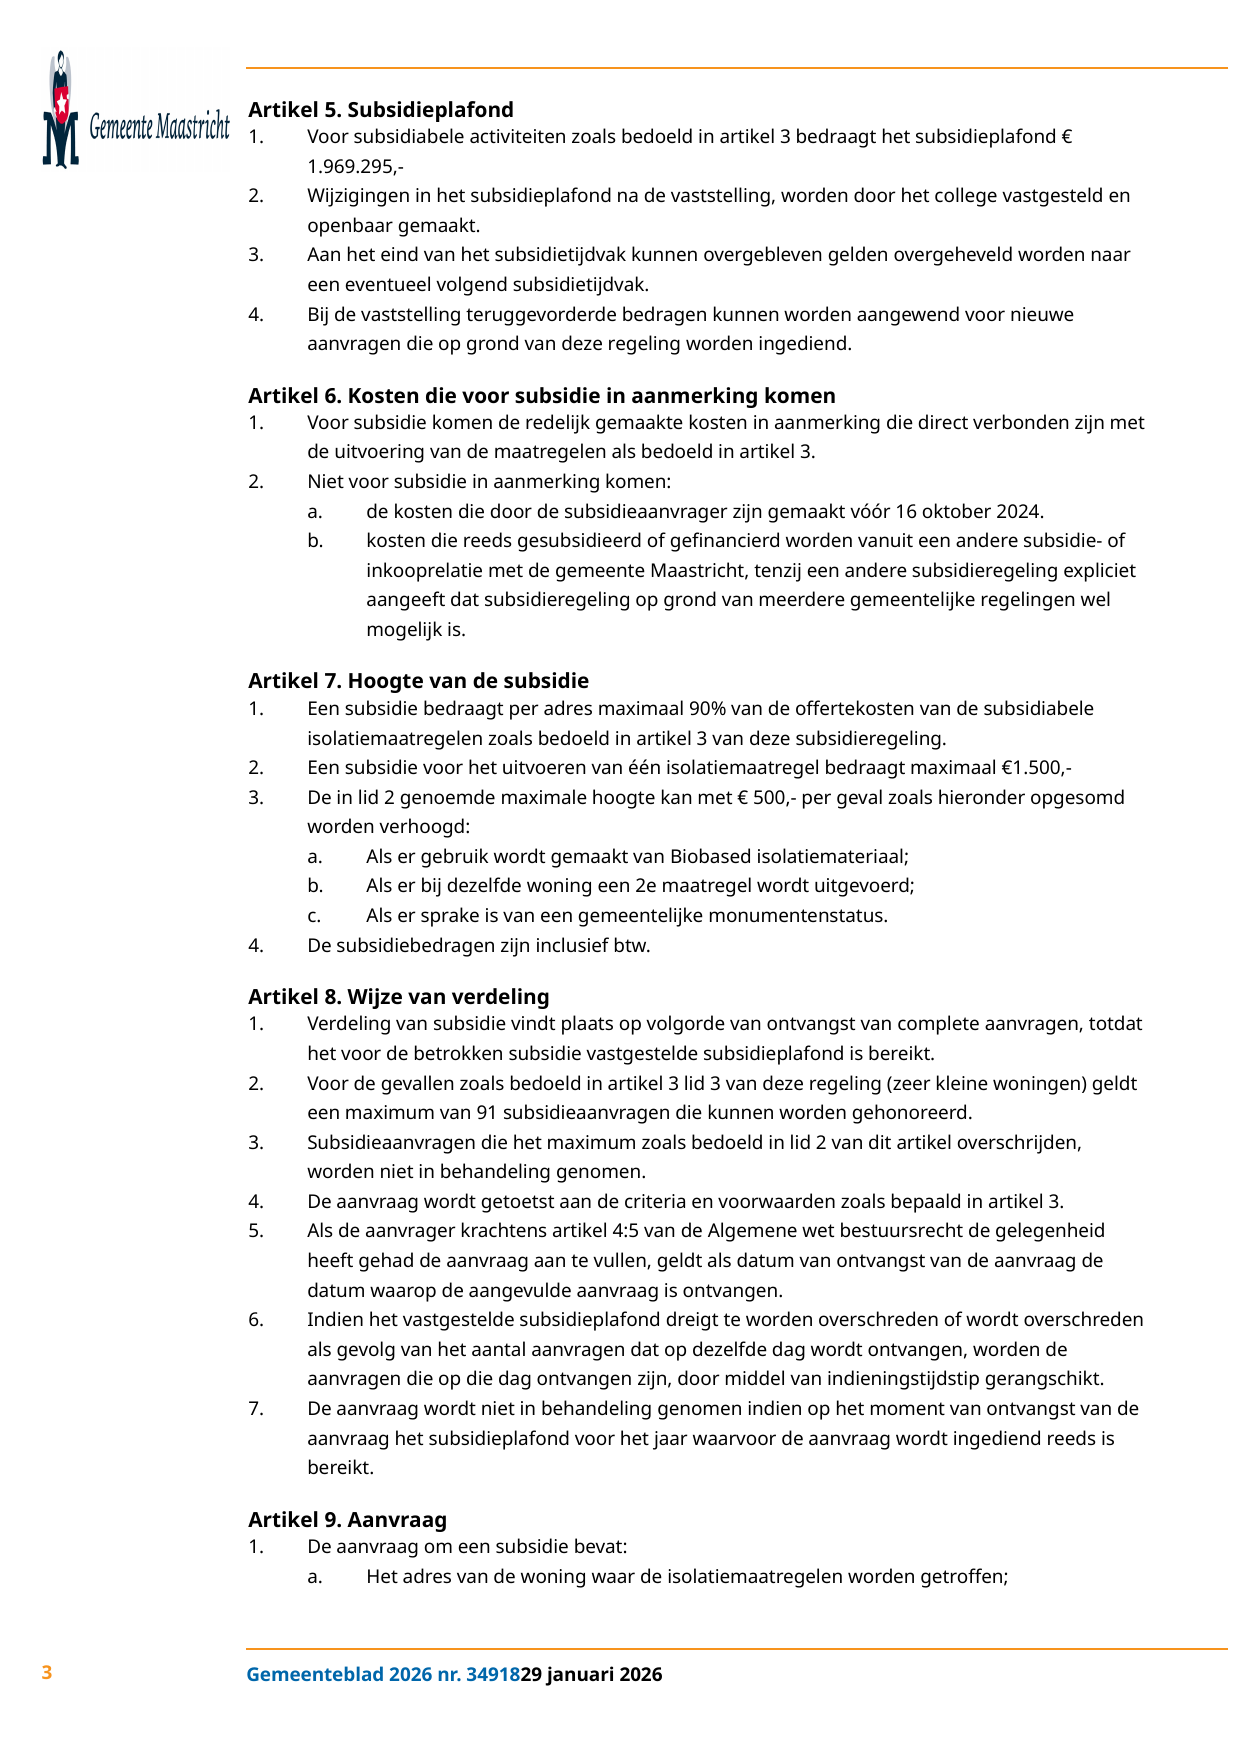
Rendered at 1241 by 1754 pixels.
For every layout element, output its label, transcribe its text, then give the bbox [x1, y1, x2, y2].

picture [41, 47, 231, 172]
list de kosten die door de subsidieaanvrager zijn gemaakt vóór 16 oktober 2024. [307, 498, 1152, 524]
list Een subsidie voor het uitvoeren van één isolatiemaatregel bedraagt maximaal €1.500,- [248, 754, 1152, 780]
list Als er sprake is van een gemeentelijke monumentenstatus. [307, 902, 1152, 928]
list Een subsidie bedraagt per adres maximaal 90% van de offertekosten van de subsidiabele isolatiemaatregelen zoals bedoeld in artikel 3 van deze subsidieregeling. [248, 695, 1152, 750]
list De subsidiebedragen zijn inclusief btw. [248, 932, 1152, 957]
list Als de aanvrager krachtens artikel 4:5 van de Algemene wet bestuursrecht de gelegenheid heeft gehad de aanvraag aan te vullen, geldt als datum van ontvangst van de aanvraag de datum waarop de aangevulde aanvraag is ontvangen. [248, 1218, 1152, 1303]
list Voor subsidiabele activiteiten zoals bedoeld in artikel 3 bedraagt het subsidieplafond € 1.969.295,- [248, 123, 1152, 178]
list Voor de gevallen zoals bedoeld in artikel 3 lid 3 van deze regeling (zeer kleine woningen) geldt een maximum van 91 subsidieaanvragen die kunnen worden gehonoreerd. [248, 1070, 1152, 1125]
text Artikel 5. Subsidieplafond [248, 95, 1152, 123]
list Aan het eind van het subsidietijdvak kunnen overgebleven gelden overgeheveld worden naar een eventueel volgend subsidietijdvak. [248, 242, 1152, 297]
list De in lid 2 genoemde maximale hoogte kan met € 500,- per geval zoals hieronder opgesomd worden verhoogd: [248, 784, 1152, 839]
text Artikel 9. Aanvraag [248, 1505, 1152, 1533]
list Als er gebruik wordt gemaakt van Biobased isolatiemateriaal; [307, 843, 1152, 869]
text Artikel 8. Wijze van verdeling [248, 982, 1152, 1011]
list Als er bij dezelfde woning een 2e maatregel wordt uitgevoerd; [307, 873, 1152, 898]
list Niet voor subsidie in aanmerking komen: [248, 468, 1152, 494]
list Het adres van de woning waar de isolatiemaatregelen worden getroffen; [307, 1563, 1152, 1588]
text Artikel 7. Hoogte van de subsidie [248, 667, 1152, 695]
list De aanvraag om een subsidie bevat: [248, 1533, 1152, 1559]
list Verdeling van subsidie vindt plaats op volgorde van ontvangst van complete aanvragen, totdat het voor de betrokken subsidie vastgestelde subsidieplafond is bereikt. [248, 1011, 1152, 1066]
list kosten die reeds gesubsidieerd of gefinancierd worden vanuit een andere subsidie- of inkooprelatie met de gemeente Maastricht, tenzij een andere subsidieregeling expliciet aangeeft dat subsidieregeling op grond van meerdere gemeentelijke regelingen wel mogelijk is. [307, 527, 1152, 642]
list Voor subsidie komen de redelijk gemaakte kosten in aanmerking die direct verbonden zijn met de uitvoering van de maatregelen als bedoeld in artikel 3. [248, 409, 1152, 464]
list Bij de vaststelling teruggevorderde bedragen kunnen worden aangewend voor nieuwe aanvragen die op grond van deze regeling worden ingediend. [248, 301, 1152, 356]
list De aanvraag wordt niet in behandeling genomen indien op het moment van ontvangst van de aanvraag het subsidieplafond voor het jaar waarvoor de aanvraag wordt ingediend reeds is bereikt. [248, 1395, 1152, 1480]
list Indien het vastgestelde subsidieplafond dreigt te worden overschreden of wordt overschreden als gevolg van het aantal aanvragen dat op dezelfde dag wordt ontvangen, worden de aanvragen die op die dag ontvangen zijn, door middel van indieningstijdstip gerangschikt. [248, 1306, 1152, 1391]
text Artikel 6. Kosten die voor subsidie in aanmerking komen [248, 381, 1152, 409]
list De aanvraag wordt getoetst aan de criteria en voorwaarden zoals bepaald in artikel 3. [248, 1188, 1152, 1214]
list Subsidieaanvragen die het maximum zoals bedoeld in lid 2 van dit artikel overschrijden, worden niet in behandeling genomen. [248, 1129, 1152, 1184]
list Wijzigingen in het subsidieplafond na de vaststelling, worden door het college vastgesteld en openbaar gemaakt. [248, 182, 1152, 238]
